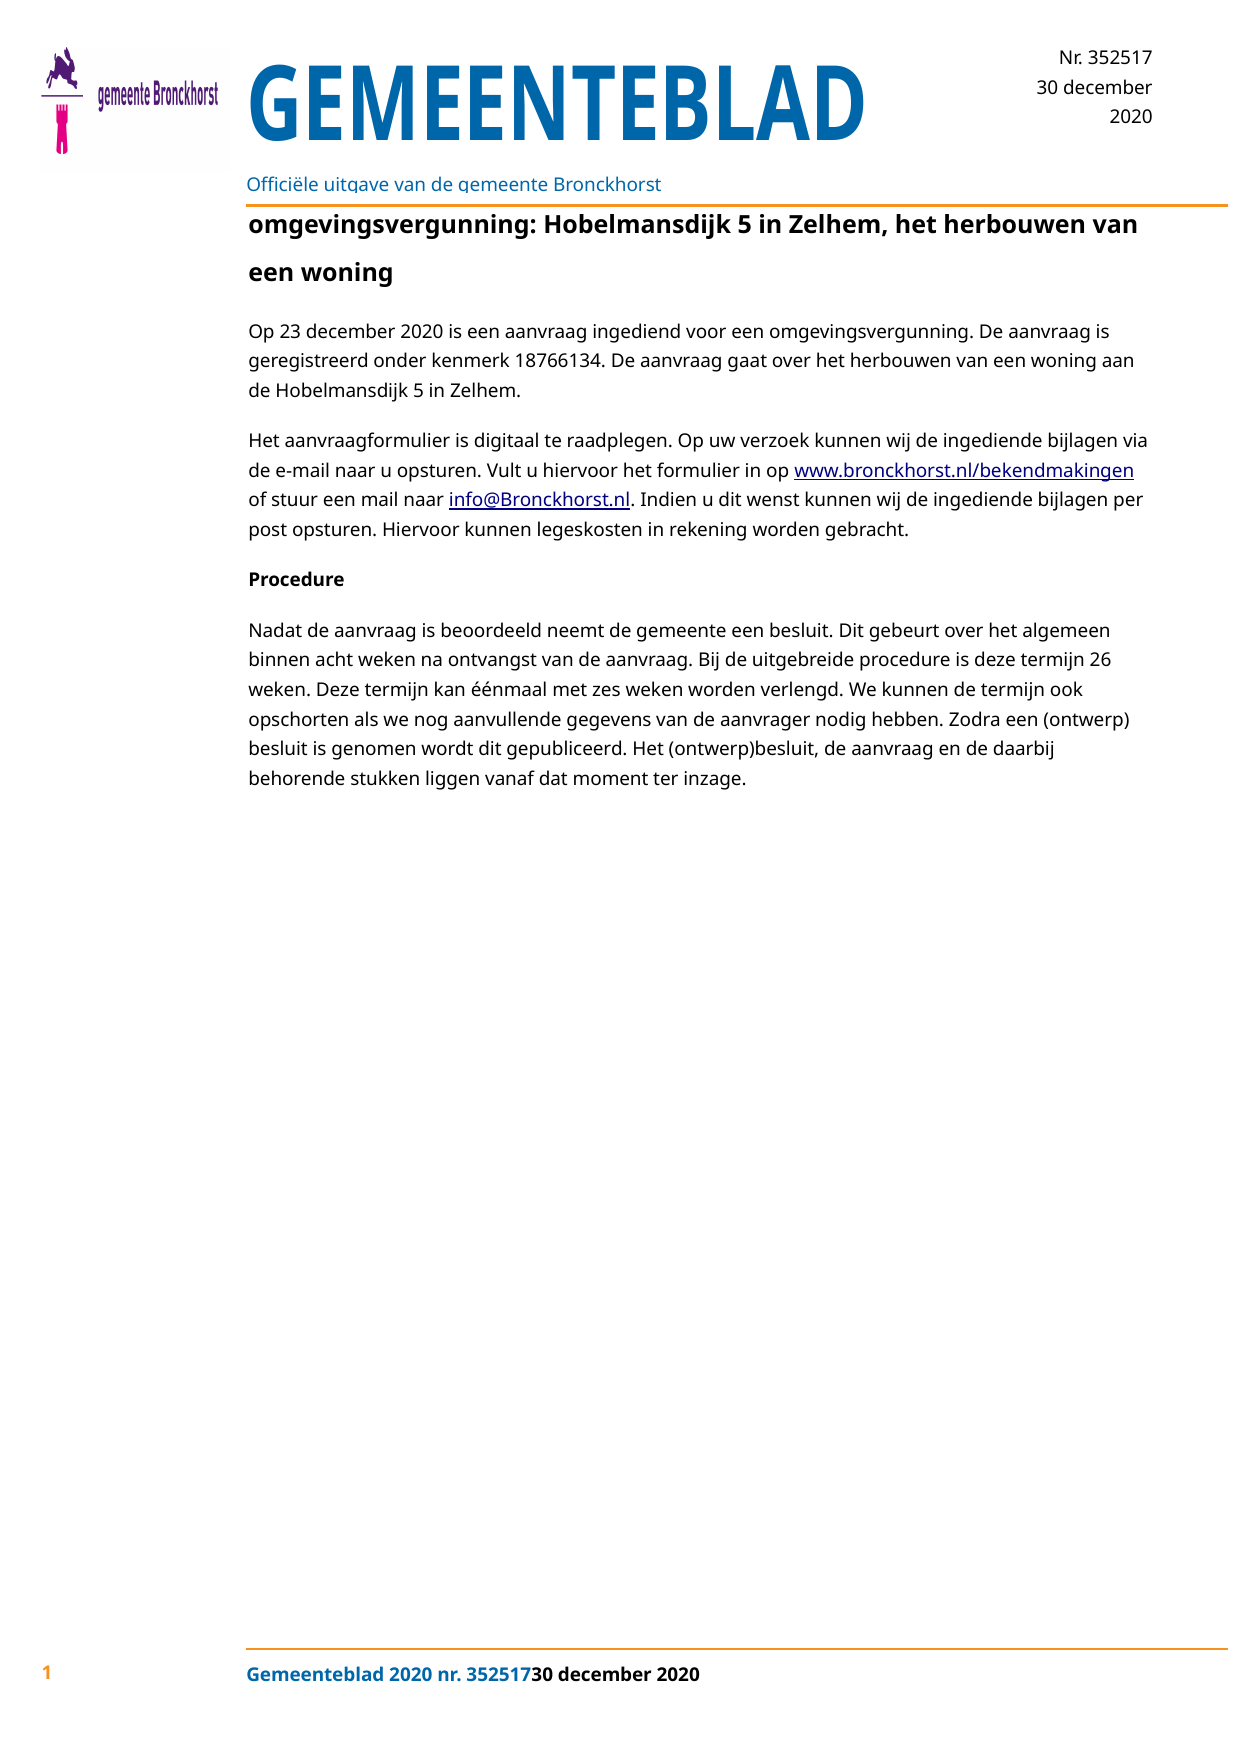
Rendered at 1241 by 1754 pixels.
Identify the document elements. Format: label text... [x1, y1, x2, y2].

text omgevingsvergunning: Hobelmansdijk 5 in Zelhem, het herbouwen van een woning [248, 207, 1152, 288]
text Op 23 december 2020 is een aanvraag ingediend voor een omgevingsvergunning. De aanvraag is geregistreerd onder kenmerk 18766134. De aanvraag gaat over het herbouwen van een woning aan de Hobelmansdijk 5 in Zelhem. [248, 318, 1152, 403]
text Nadat de aanvraag is beoordeeld neemt de gemeente een besluit. Dit gebeurt over het algemeen binnen acht weken na ontvangst van de aanvraag. Bij de uitgebreide procedure is deze termijn 26 weken. Deze termijn kan éénmaal met zes weken worden verlengd. We kunnen de termijn ook opschorten als we nog aanvullende gegevens van de aanvrager nodig hebben. Zodra een (ontwerp) besluit is genomen wordt dit gepubliceerd. Het (ontwerp)besluit, de aanvraag en de daarbij behorende stukken liggen vanaf dat moment ter inzage. [248, 617, 1152, 791]
text Procedure [248, 567, 1152, 592]
picture [41, 47, 231, 172]
text Het aanvraagformulier is digitaal te raadplegen. Op uw verzoek kunnen wij de ingediende bijlagen via de e-mail naar u opsturen. Vult u hiervoor het formulier in op www.bronckhorst.nl/bekendmakingen of stuur een mail naar info@Bronckhorst.nl. Indien u dit wenst kunnen wij de ingediende bijlagen per post opsturen. Hiervoor kunnen legeskosten in rekening worden gebracht. [248, 427, 1152, 542]
